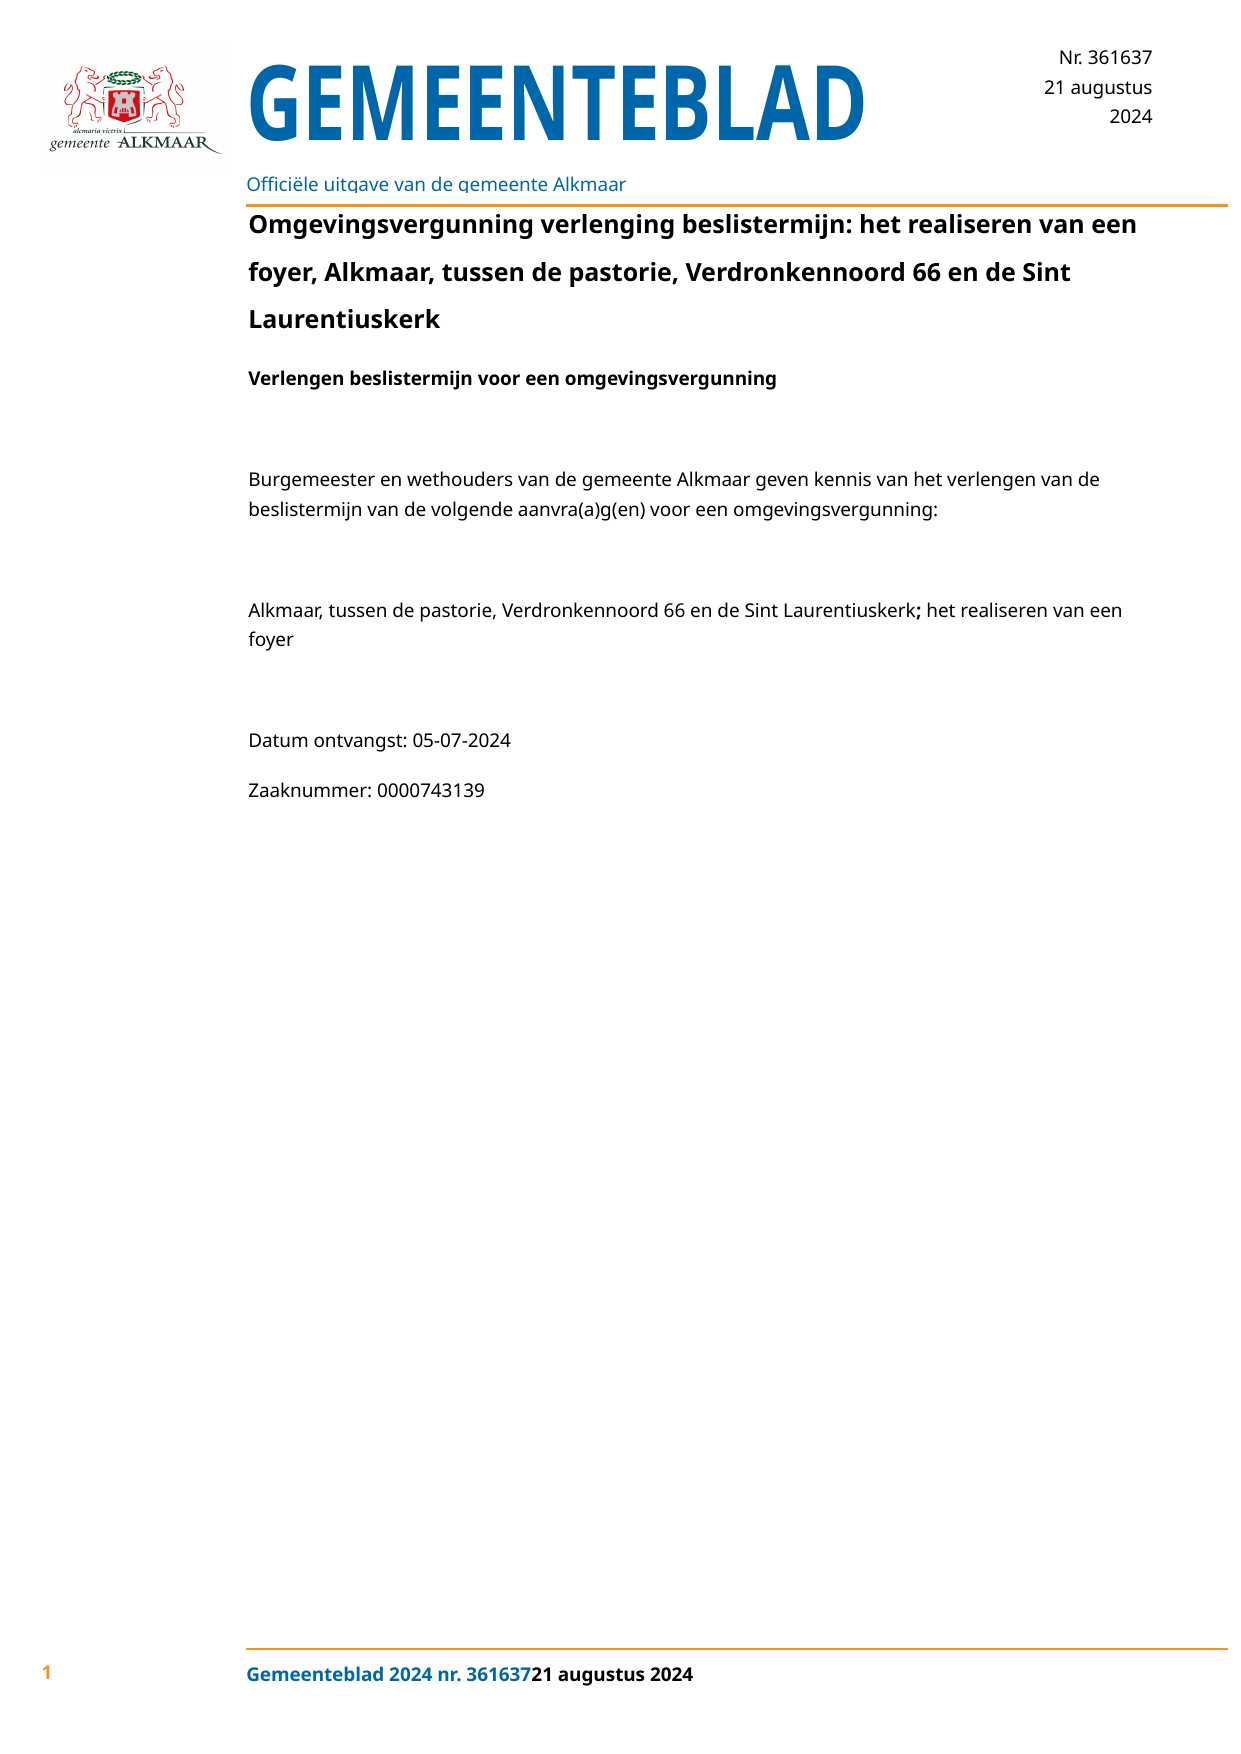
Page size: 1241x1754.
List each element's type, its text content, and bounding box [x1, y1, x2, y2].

text Omgevingsvergunning verlenging beslistermijn: het realiseren van een foyer, Alkmaar, tussen de pastorie, Verdronkennoord 66 en de Sint Laurentiuskerk [248, 207, 1152, 336]
text Datum ontvangst: 05-07-2024 [248, 727, 1152, 753]
picture [41, 47, 231, 172]
text Alkmaar, tussen de pastorie, Verdronkennoord 66 en de Sint Laurentiuskerk; het realiseren van een foyer [248, 597, 1152, 652]
text Burgemeester en wethouders van de gemeente Alkmaar geven kennis van het verlengen van de beslistermijn van de volgende aanvra(a)g(en) voor een omgevingsvergunning: [248, 466, 1152, 522]
text Verlengen beslistermijn voor een omgevingsvergunning [248, 366, 1152, 391]
text Zaaknummer: 0000743139 [248, 778, 1152, 803]
